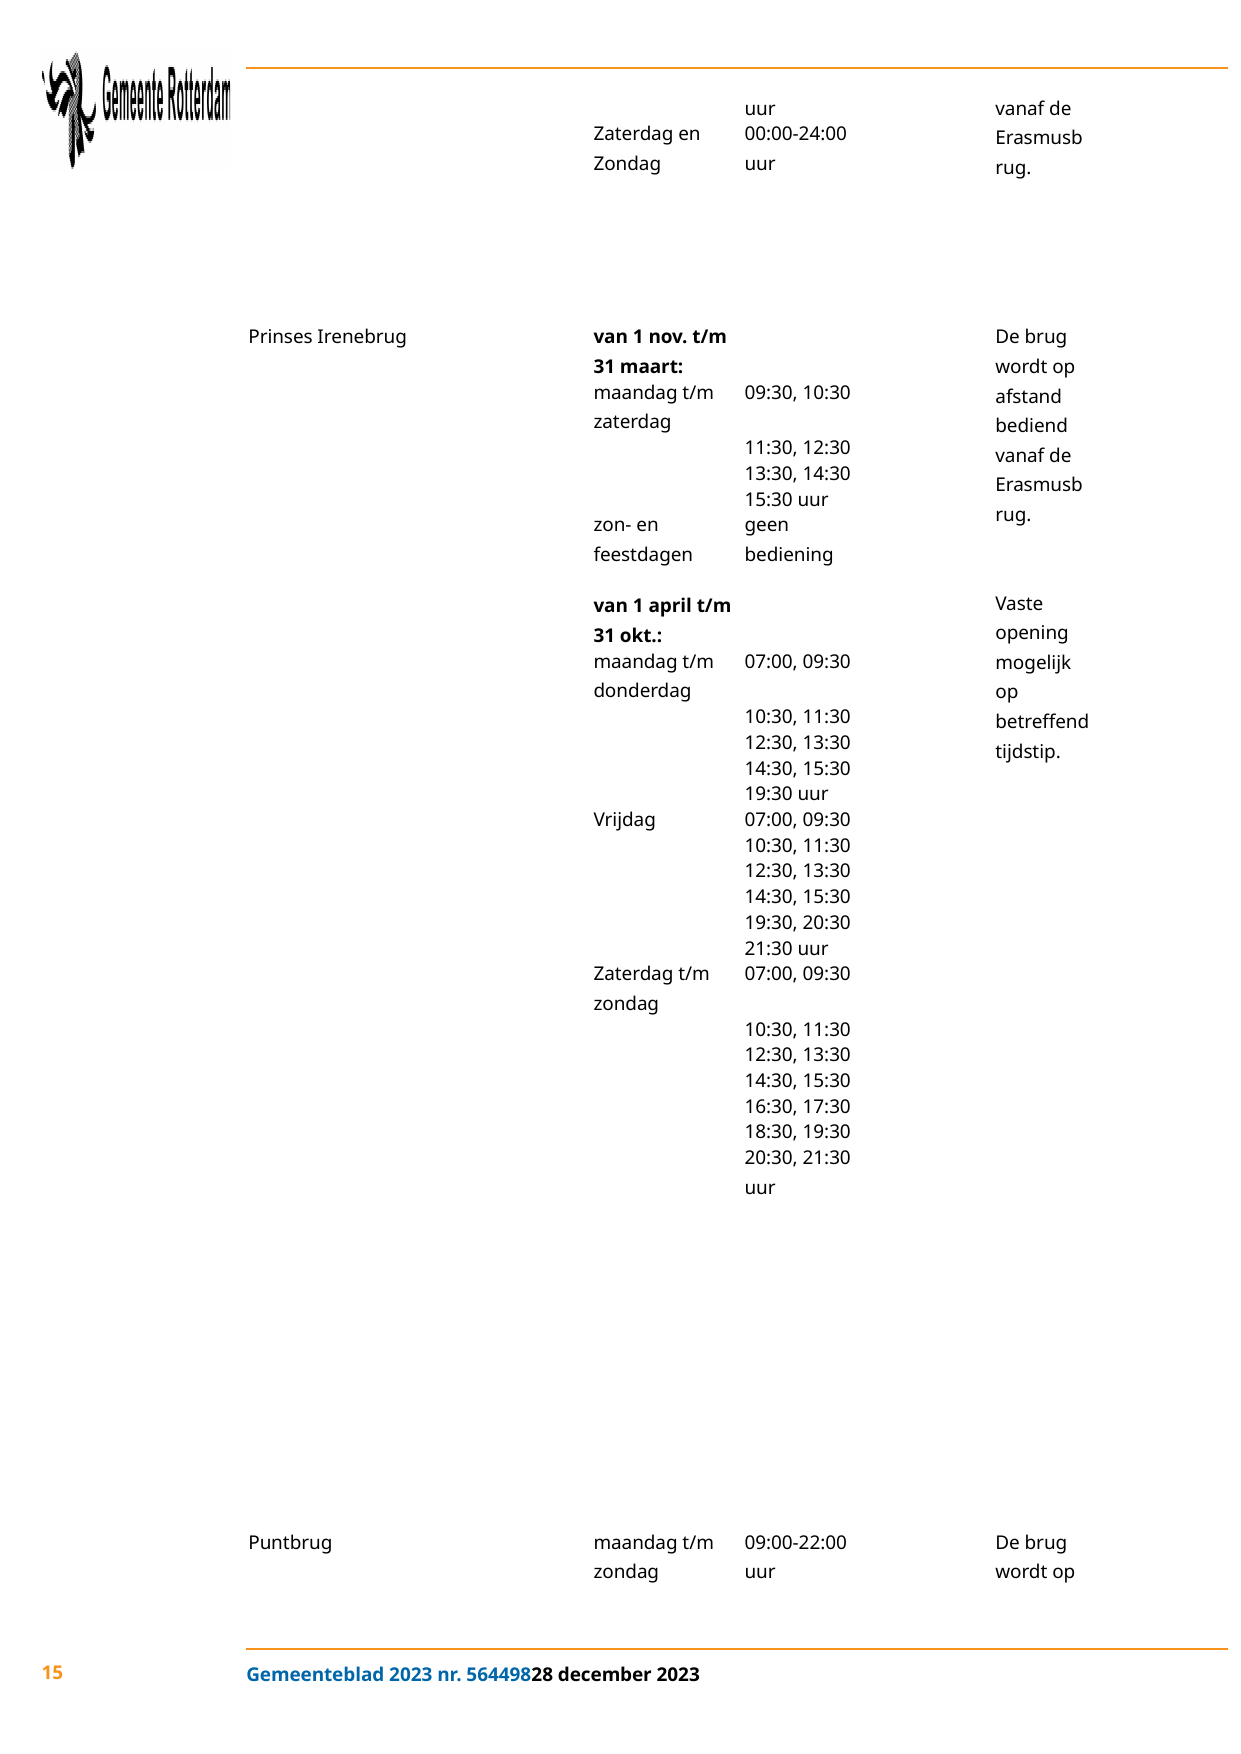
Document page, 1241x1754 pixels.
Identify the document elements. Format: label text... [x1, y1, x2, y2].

table_cell [593, 1093, 744, 1119]
table_cell [461, 909, 593, 935]
table_cell [461, 703, 593, 729]
table_cell [871, 95, 995, 121]
table_cell 15:30 uur [744, 486, 871, 512]
table_cell Zaterdag en Zondag [593, 121, 744, 298]
table_cell 20:30, 21:30 uur [744, 1145, 871, 1503]
table_cell [593, 1016, 744, 1042]
table_cell De brug wordt op [995, 1529, 1089, 1584]
table_cell [871, 961, 995, 1016]
table_cell [461, 961, 593, 1016]
table_cell [593, 1042, 744, 1067]
table_cell van 1 nov. t/m 31 maart: [593, 324, 744, 379]
table_cell vanaf de Erasmusbrug. [995, 95, 1089, 298]
table_cell van 1 april t/m 31 okt.: [593, 593, 744, 648]
table_cell [871, 858, 995, 883]
table_cell [593, 1067, 744, 1093]
table_cell 07:00, 09:30 [744, 648, 871, 703]
table_cell maandag t/m zaterdag [593, 379, 744, 434]
table_cell [871, 1016, 995, 1042]
table_cell [871, 1042, 995, 1067]
table_cell [593, 755, 744, 780]
table_cell [461, 95, 593, 121]
table_cell [593, 460, 744, 486]
table_cell [871, 755, 995, 780]
table_cell [593, 780, 744, 806]
table_cell [871, 567, 995, 593]
table_cell 21:30 uur [744, 935, 871, 961]
table_cell [461, 1093, 593, 1119]
table_cell 09:30, 10:30 [744, 379, 871, 434]
table_cell [461, 486, 593, 512]
table_cell [871, 883, 995, 909]
table_cell 12:30, 13:30 [744, 858, 871, 883]
table_cell [461, 729, 593, 755]
table_cell [461, 512, 593, 567]
table_cell 12:30, 13:30 [744, 729, 871, 755]
table_cell [593, 1145, 744, 1503]
table_cell geen bediening [744, 512, 871, 567]
table_cell [461, 648, 593, 703]
table_cell [461, 1119, 593, 1144]
table_cell [871, 1067, 995, 1093]
table_cell [593, 935, 744, 961]
table_cell [461, 567, 593, 593]
table_cell [593, 486, 744, 512]
table_cell 19:30, 20:30 [744, 909, 871, 935]
table_cell uur [744, 95, 871, 121]
table_cell 19:30 uur [744, 780, 871, 806]
table_cell [744, 567, 871, 593]
table_cell [461, 460, 593, 486]
table_cell 09:00-22:00 uur [744, 1529, 871, 1584]
table_cell [461, 1042, 593, 1067]
table_cell zon- en feestdagen [593, 512, 744, 567]
table_cell [744, 324, 871, 379]
table_cell [461, 434, 593, 460]
table_cell 11:30, 12:30 [744, 434, 871, 460]
table_cell [461, 593, 593, 648]
table_cell maandag t/m donderdag [593, 648, 744, 703]
table_cell [461, 935, 593, 961]
table_cell 07:00, 09:30 [744, 961, 871, 1016]
table_cell [871, 780, 995, 806]
table_cell [461, 806, 593, 832]
table_cell [871, 460, 995, 486]
table_cell 14:30, 15:30 [744, 1067, 871, 1093]
table_cell 16:30, 17:30 [744, 1093, 871, 1119]
table_cell 10:30, 11:30 [744, 1016, 871, 1042]
table_cell [248, 1503, 1089, 1529]
table_cell [461, 755, 593, 780]
table_cell [871, 1145, 995, 1503]
table_cell 14:30, 15:30 [744, 755, 871, 780]
table_cell [593, 729, 744, 755]
picture [41, 47, 231, 172]
table_cell [593, 858, 744, 883]
table_cell [871, 379, 995, 434]
table_cell [593, 1119, 744, 1144]
table_cell [593, 909, 744, 935]
table_cell [593, 95, 744, 121]
table_cell [871, 512, 995, 567]
table_cell [871, 434, 995, 460]
table_cell [461, 832, 593, 858]
table_cell [871, 1119, 995, 1144]
table_cell 10:30, 11:30 [744, 703, 871, 729]
table_cell [461, 1145, 593, 1503]
table_cell [871, 648, 995, 703]
table_cell [871, 729, 995, 755]
table_cell [593, 832, 744, 858]
table_cell 00:00-24:00 uur [744, 121, 871, 298]
table_cell [871, 832, 995, 858]
table_cell [871, 909, 995, 935]
table_cell [461, 858, 593, 883]
table_cell [248, 298, 1089, 324]
table_cell 18:30, 19:30 [744, 1119, 871, 1144]
table_cell [871, 703, 995, 729]
table_cell [871, 806, 995, 832]
table_cell [871, 593, 995, 648]
table_cell maandag t/m zondag [593, 1529, 744, 1584]
table_cell [593, 883, 744, 909]
table_cell [871, 1529, 995, 1584]
table_cell [461, 121, 593, 298]
table_cell [461, 324, 593, 379]
table_cell [461, 379, 593, 434]
table_cell [593, 703, 744, 729]
table_cell 10:30, 11:30 [744, 832, 871, 858]
table_cell [461, 780, 593, 806]
table_cell 13:30, 14:30 [744, 460, 871, 486]
table_cell 14:30, 15:30 [744, 883, 871, 909]
table_cell Puntbrug [248, 1529, 461, 1584]
table_cell [461, 1016, 593, 1042]
table_cell Zaterdag t/m zondag [593, 961, 744, 1016]
table_cell [871, 324, 995, 379]
table_cell [593, 567, 744, 593]
table_cell [593, 434, 744, 460]
table_cell 07:00, 09:30 [744, 806, 871, 832]
table_cell [461, 1529, 593, 1584]
table_cell [461, 883, 593, 909]
table_cell [744, 593, 871, 648]
table_cell Vrijdag [593, 806, 744, 832]
table_cell 12:30, 13:30 [744, 1042, 871, 1067]
table_cell [871, 935, 995, 961]
table_cell Prinses Irenebrug [248, 324, 461, 1503]
table_cell [871, 1093, 995, 1119]
table_cell De brug wordt op afstand bediend vanaf de Erasmusbrug. Vaste opening mogelijk op betreffend tijdstip. [995, 324, 1089, 1503]
table_cell [871, 486, 995, 512]
table_cell [871, 121, 995, 298]
table_cell [461, 1067, 593, 1093]
table_cell [248, 95, 461, 298]
